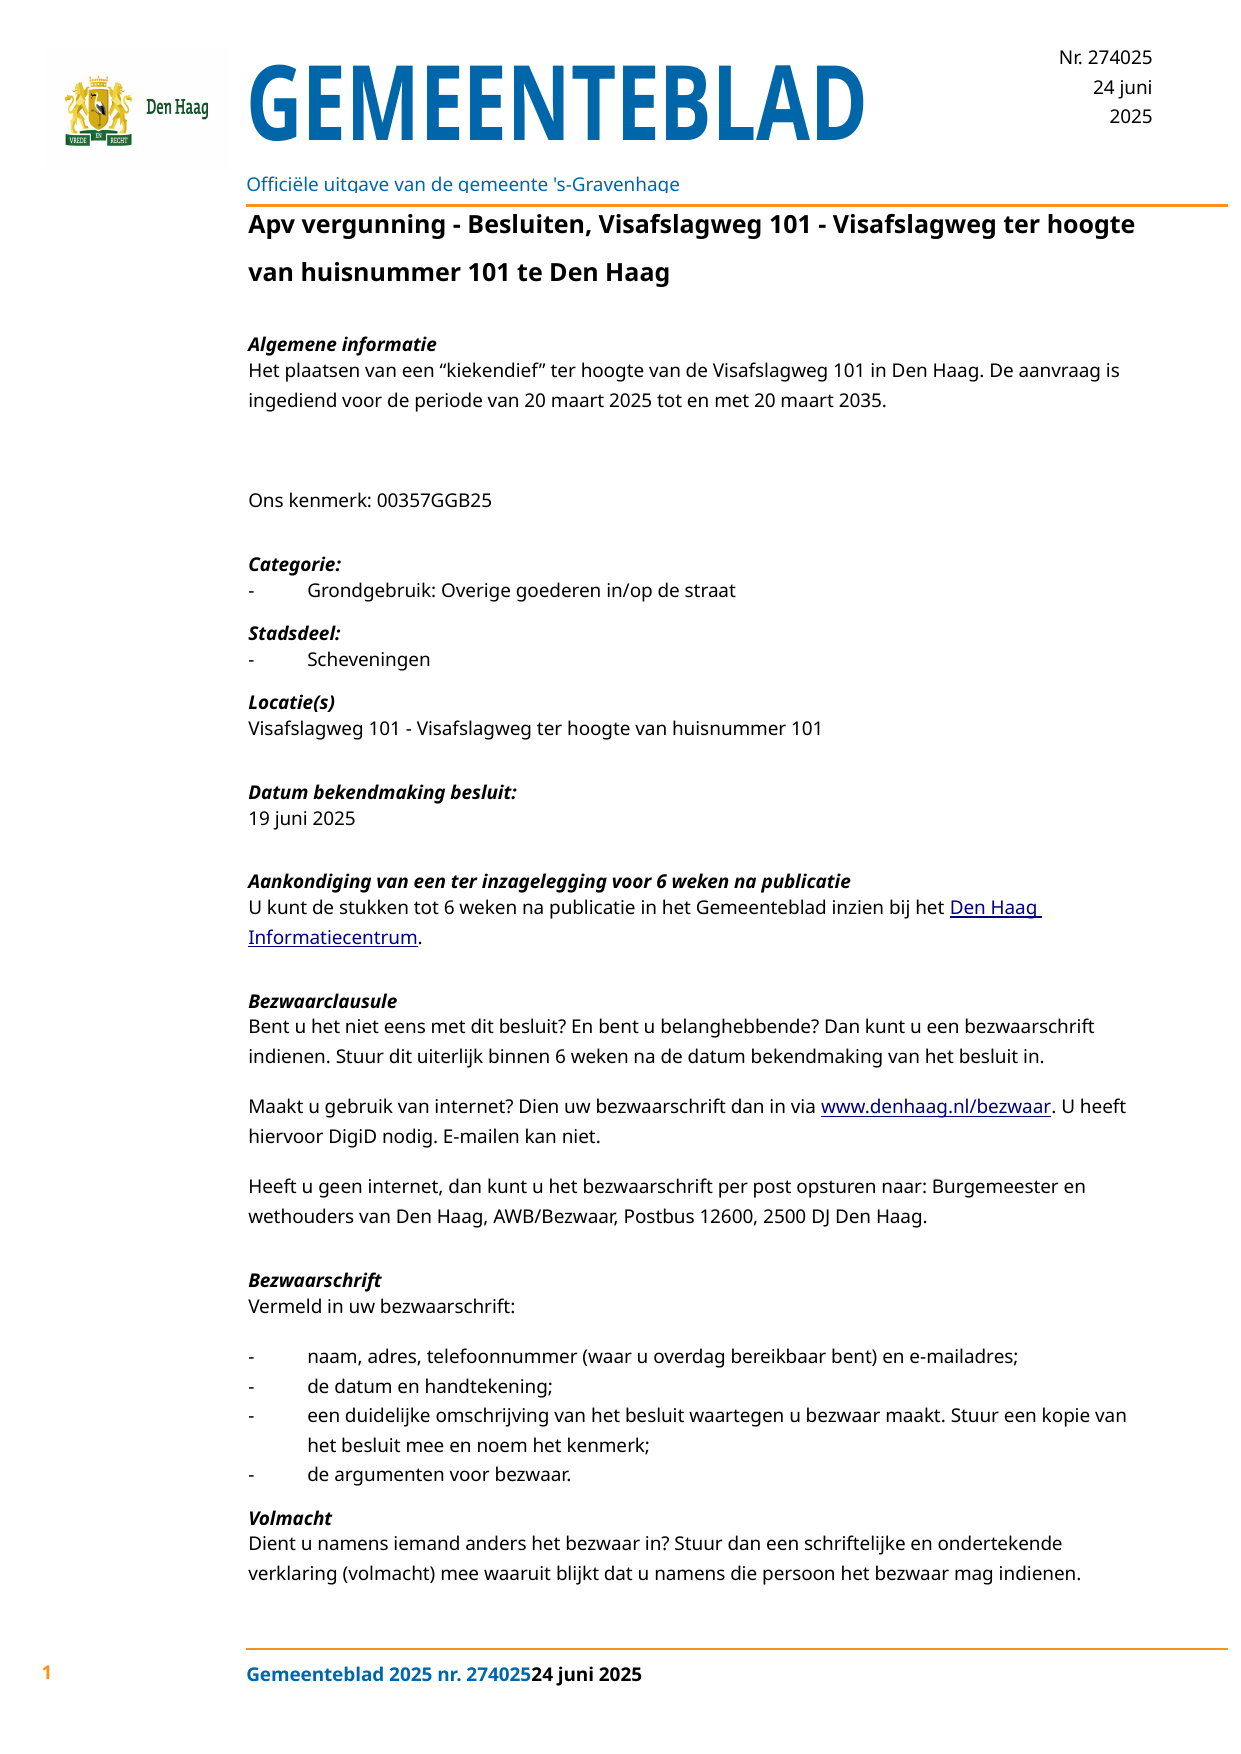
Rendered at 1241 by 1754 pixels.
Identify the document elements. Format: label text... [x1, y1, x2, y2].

list Grondgebruik: Overige goederen in/op de straat [248, 577, 1152, 603]
text Dient u namens iemand anders het bezwaar in? Stuur dan een schriftelijke en ondertekende verklaring (volmacht) mee waaruit blijkt dat u namens die persoon het bezwaar mag indienen. [248, 1531, 1152, 1586]
text Vermeld in uw bezwaarschrift: [248, 1293, 1152, 1319]
text Datum bekendmaking besluit: [248, 779, 1152, 805]
text Het plaatsen van een “kiekendief” ter hoogte van de Visafslagweg 101 in Den Haag. De aanvraag is ingediend voor de periode van 20 maart 2025 tot en met 20 maart 2035. [248, 357, 1152, 412]
text Apv vergunning - Besluiten, Visafslagweg 101 - Visafslagweg ter hoogte van huisnummer 101 te Den Haag [248, 207, 1152, 288]
picture [41, 47, 231, 172]
text Algemene informatie [248, 331, 1152, 357]
text Visafslagweg 101 - Visafslagweg ter hoogte van huisnummer 101 [248, 715, 1152, 741]
list de argumenten voor bezwaar. [248, 1462, 1152, 1487]
text Bent u het niet eens met dit besluit? En bent u belanghebbende? Dan kunt u een bezwaarschrift indienen. Stuur dit uiterlijk binnen 6 weken na de datum bekendmaking van het besluit in. [248, 1014, 1152, 1069]
text 19 juni 2025 [248, 805, 1152, 830]
list Scheveningen [248, 646, 1152, 672]
list een duidelijke omschrijving van het besluit waartegen u bezwaar maakt. Stuur een kopie van het besluit mee en noem het kenmerk; [248, 1402, 1152, 1458]
text Ons kenmerk: 00357GGB25 [248, 488, 1152, 513]
text Bezwaarclausule [248, 988, 1152, 1014]
text Bezwaarschrift [248, 1267, 1152, 1293]
text Maakt u gebruik van internet? Dien uw bezwaarschrift dan in via www.denhaag.nl/bezwaar. U heeft hiervoor DigiD nodig. E-mailen kan niet. [248, 1094, 1152, 1149]
text Locatie(s) [248, 689, 1152, 715]
text Volmacht [248, 1505, 1152, 1531]
text U kunt de stukken tot 6 weken na publicatie in het Gemeenteblad inzien bij het Den Haag Informatiecentrum. [248, 894, 1152, 950]
list de datum en handtekening; [248, 1373, 1152, 1399]
text Aankondiging van een ter inzagelegging voor 6 weken na publicatie [248, 869, 1152, 894]
text Heeft u geen internet, dan kunt u het bezwaarschrift per post opsturen naar: Burgemeester en wethouders van Den Haag, AWB/Bezwaar, Postbus 12600, 2500 DJ Den Haag. [248, 1174, 1152, 1229]
text Categorie: [248, 552, 1152, 577]
list naam, adres, telefoonnummer (waar u overdag bereikbaar bent) en e-mailadres; [248, 1343, 1152, 1369]
text Stadsdeel: [248, 620, 1152, 646]
